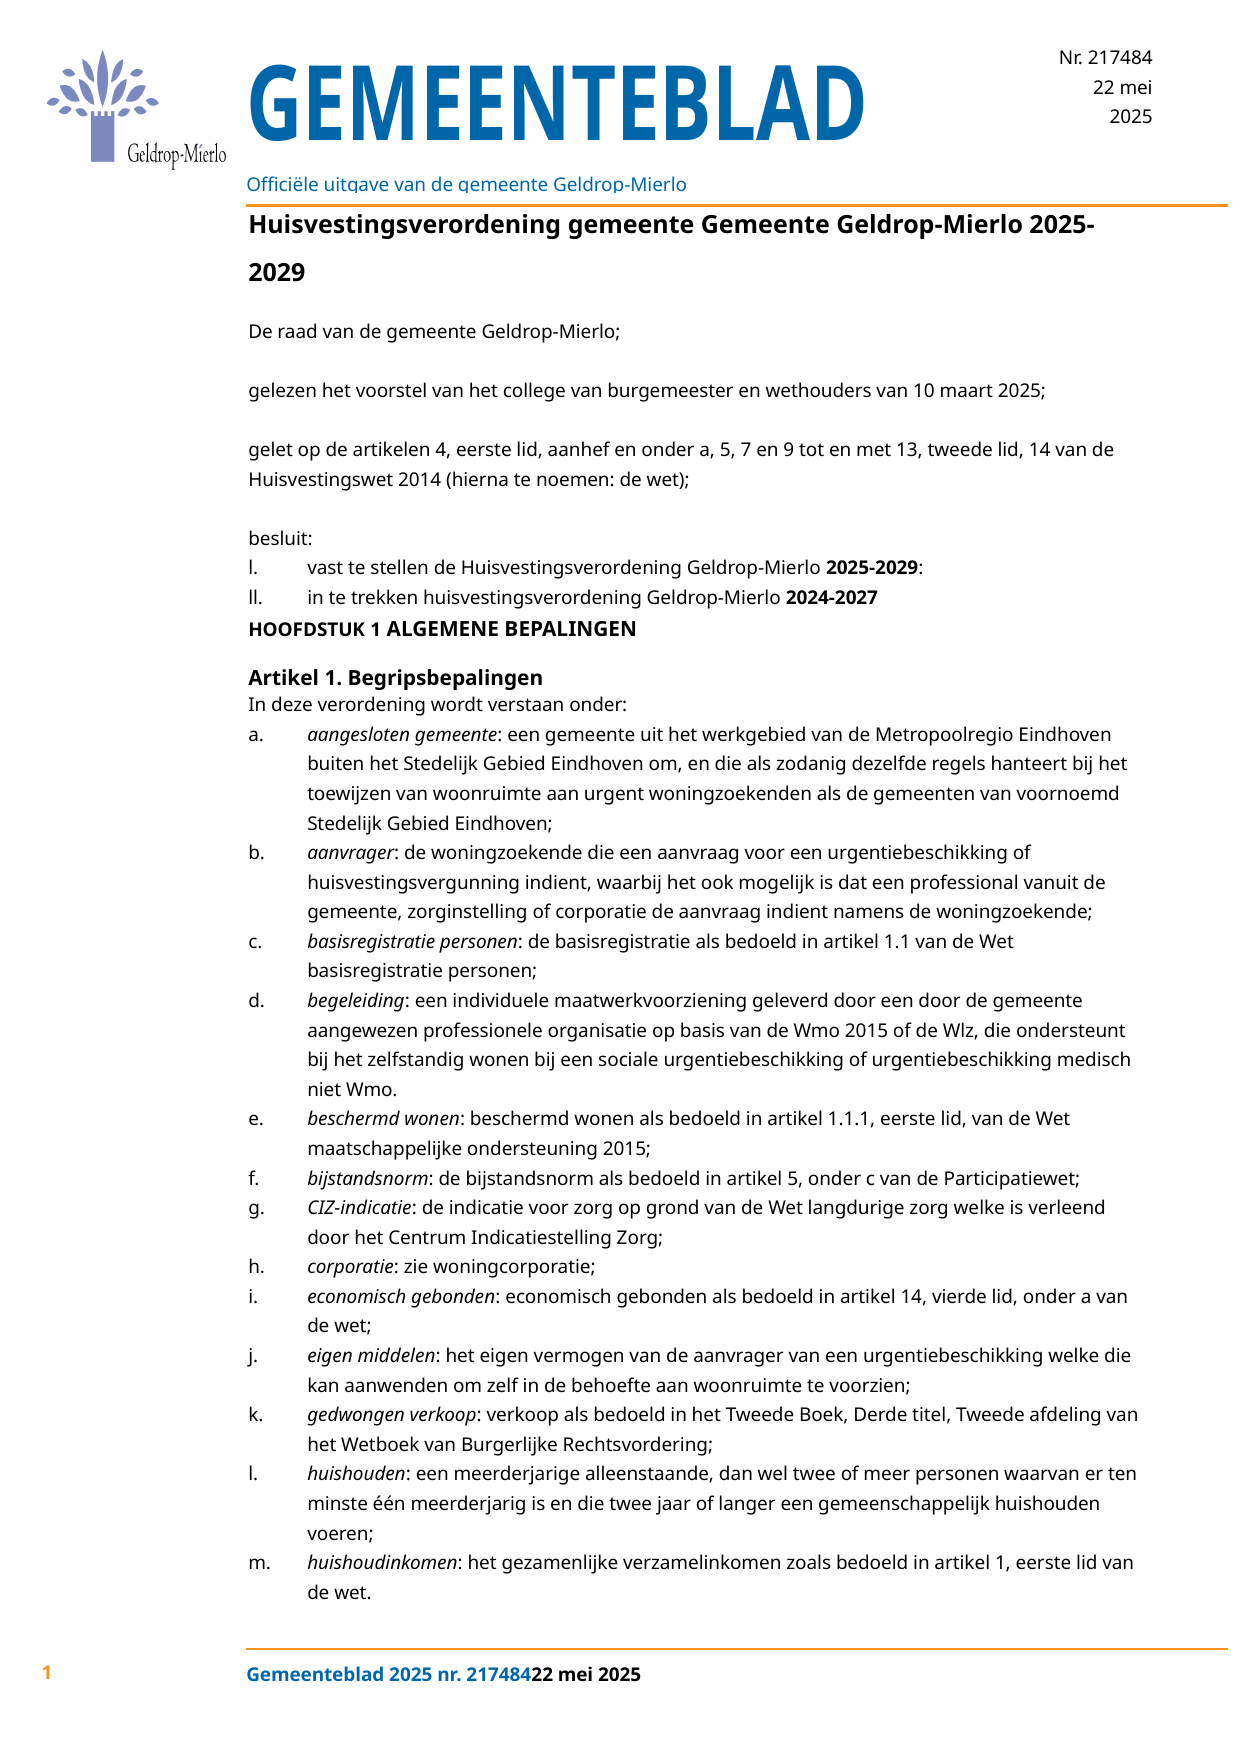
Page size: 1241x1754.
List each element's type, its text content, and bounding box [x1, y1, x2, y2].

text De raad van de gemeente Geldrop-Mierlo; [248, 318, 1152, 344]
list huishoudinkomen: het gezamenlijke verzamelinkomen zoals bedoeld in artikel 1, eerste lid van de wet. [248, 1549, 1152, 1605]
list aanvrager: de woningzoekende die een aanvraag voor een urgentiebeschikking of huisvestingsvergunning indient, waarbij het ook mogelijk is dat een professional vanuit de gemeente, zorginstelling of corporatie de aanvraag indient namens de woningzoekende; [248, 839, 1152, 924]
text gelet op de artikelen 4, eerste lid, aanhef en onder a, 5, 7 en 9 tot en met 13, tweede lid, 14 van de Huisvestingswet 2014 (hierna te noemen: de wet); [248, 436, 1152, 492]
list eigen middelen: het eigen vermogen van de aanvrager van een urgentiebeschikking welke die kan aanwenden om zelf in de behoefte aan woonruimte te voorzien; [248, 1342, 1152, 1398]
list vast te stellen de Huisvestingsverordening Geldrop-Mierlo 2025-2029: [248, 554, 1152, 580]
text besluit: [248, 525, 1152, 551]
list CIZ-indicatie: de indicatie voor zorg op grond van de Wet langdurige zorg welke is verleend door het Centrum Indicatiestelling Zorg; [248, 1194, 1152, 1250]
text Huisvestingsverordening gemeente Gemeente Geldrop-Mierlo 2025-2029 [248, 207, 1152, 288]
text gelezen het voorstel van het college van burgemeester en wethouders van 10 maart 2025; [248, 377, 1152, 403]
list beschermd wonen: beschermd wonen als bedoeld in artikel 1.1.1, eerste lid, van de Wet maatschappelijke ondersteuning 2015; [248, 1106, 1152, 1161]
list basisregistratie personen: de basisregistratie als bedoeld in artikel 1.1 van de Wet basisregistratie personen; [248, 928, 1152, 983]
list huishouden: een meerderjarige alleenstaande, dan wel twee of meer personen waarvan er ten minste één meerderjarig is en die twee jaar of langer een gemeenschappelijk huishouden voeren; [248, 1461, 1152, 1546]
text Artikel 1. Begripsbepalingen [248, 663, 1152, 691]
list gedwongen verkoop: verkoop als bedoeld in het Tweede Boek, Derde titel, Tweede afdeling van het Wetboek van Burgerlijke Rechtsvordering; [248, 1401, 1152, 1457]
list aangesloten gemeente: een gemeente uit het werkgebied van de Metropoolregio Eindhoven buiten het Stedelijk Gebied Eindhoven om, en die als zodanig dezelfde regels hanteert bij het toewijzen van woonruimte aan urgent woningzoekenden als de gemeenten van voornoemd Stedelijk Gebied Eindhoven; [248, 721, 1152, 836]
list bijstandsnorm: de bijstandsnorm als bedoeld in artikel 5, onder c van de Participatiewet; [248, 1165, 1152, 1191]
list economisch gebonden: economisch gebonden als bedoeld in artikel 14, vierde lid, onder a van de wet; [248, 1283, 1152, 1338]
list begeleiding: een individuele maatwerkvoorziening geleverd door een door de gemeente aangewezen professionele organisatie op basis van de Wmo 2015 of de Wlz, die ondersteunt bij het zelfstandig wonen bij een sociale urgentiebeschikking of urgentiebeschikking medisch niet Wmo. [248, 987, 1152, 1102]
text HOOFDSTUK 1 ALGEMENE BEPALINGEN [248, 614, 1152, 642]
list corporatie: zie woningcorporatie; [248, 1253, 1152, 1279]
text In deze verordening wordt verstaan onder: [248, 691, 1152, 717]
list in te trekken huisvestingsverordening Geldrop-Mierlo 2024-2027 [248, 584, 1152, 610]
picture [41, 47, 231, 172]
